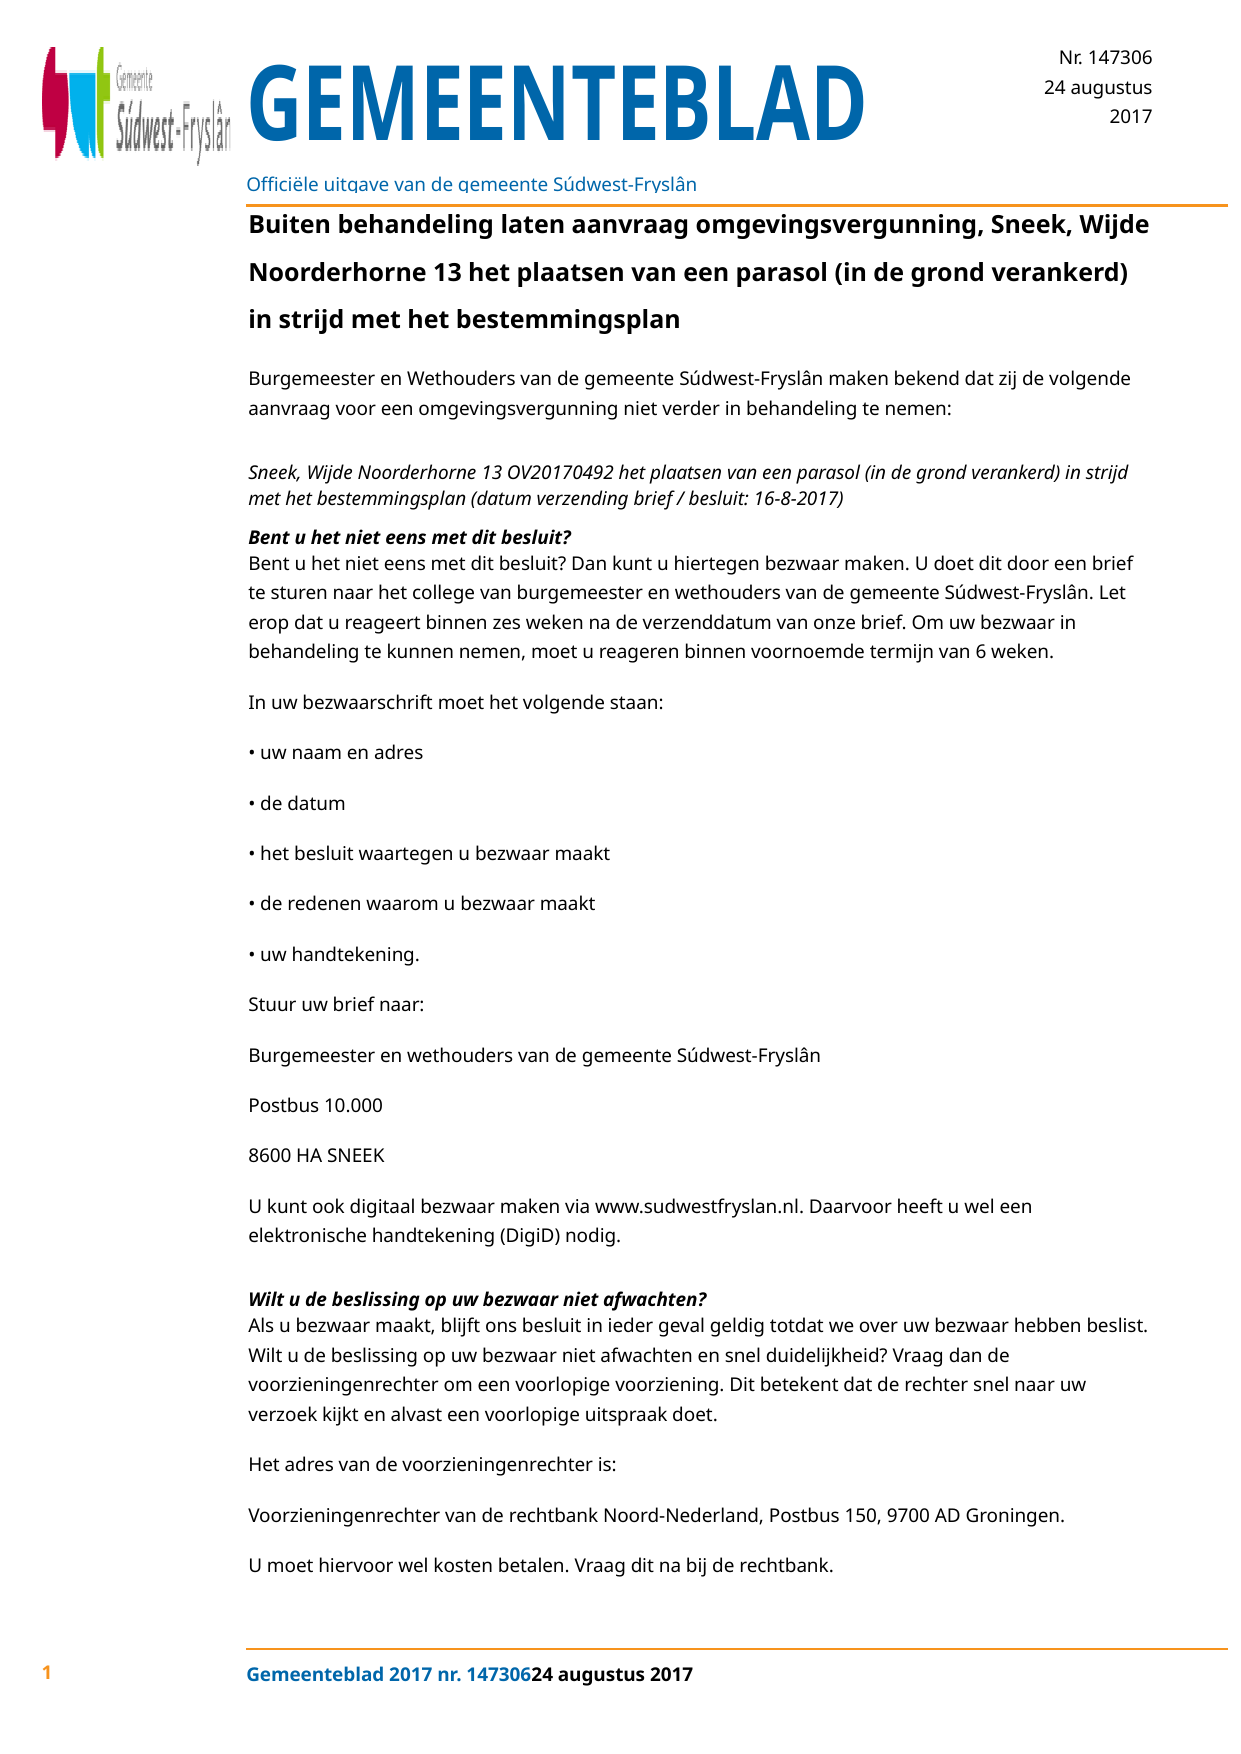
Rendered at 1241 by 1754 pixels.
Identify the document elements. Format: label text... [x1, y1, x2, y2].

text Voorzieningenrechter van de rechtbank Noord-Nederland, Postbus 150, 9700 AD Groningen. [248, 1502, 1152, 1528]
text Postbus 10.000 [248, 1092, 1152, 1118]
text Stuur uw brief naar: [248, 991, 1152, 1017]
text • uw handtekening. [248, 941, 1152, 967]
text • de datum [248, 790, 1152, 816]
text Burgemeester en Wethouders van de gemeente Súdwest-Fryslân maken bekend dat zij de volgende aanvraag voor een omgevingsvergunning niet verder in behandeling te nemen: [248, 366, 1152, 421]
text U kunt ook digitaal bezwaar maken via www.sudwestfryslan.nl. Daarvoor heeft u wel een elektronische handtekening (DigiD) nodig. [248, 1193, 1152, 1248]
text Buiten behandeling laten aanvraag omgevingsvergunning, Sneek, Wijde Noorderhorne 13 het plaatsen van een parasol (in de grond verankerd) in strijd met het bestemmingsplan [248, 207, 1152, 336]
text Bent u het niet eens met dit besluit? [248, 524, 1152, 550]
text Wilt u de beslissing op uw bezwaar niet afwachten? [248, 1287, 1152, 1312]
picture [41, 47, 231, 172]
text • de redenen waarom u bezwaar maakt [248, 891, 1152, 916]
text • het besluit waartegen u bezwaar maakt [248, 840, 1152, 866]
text In uw bezwaarschrift moet het volgende staan: [248, 689, 1152, 715]
text Het adres van de voorzieningenrechter is: [248, 1452, 1152, 1477]
text Burgemeester en wethouders van de gemeente Súdwest-Fryslân [248, 1042, 1152, 1068]
text Als u bezwaar maakt, blijft ons besluit in ieder geval geldig totdat we over uw bezwaar hebben beslist. Wilt u de beslissing op uw bezwaar niet afwachten en snel duidelijkheid? Vraag dan de voorzieningenrechter om een voorlopige voorziening. Dit betekent dat de rechter snel naar uw verzoek kijkt en alvast een voorlopige uitspraak doet. [248, 1312, 1152, 1427]
text 8600 HA SNEEK [248, 1143, 1152, 1168]
text U moet hiervoor wel kosten betalen. Vraag dit na bij de rechtbank. [248, 1552, 1152, 1578]
text • uw naam en adres [248, 739, 1152, 765]
text Bent u het niet eens met dit besluit? Dan kunt u hiertegen bezwaar maken. U doet dit door een brief te sturen naar het college van burgemeester en wethouders van de gemeente Súdwest-Fryslân. Let erop dat u reageert binnen zes weken na de verzenddatum van onze brief. Om uw bezwaar in behandeling te kunnen nemen, moet u reageren binnen voornoemde termijn van 6 weken. [248, 550, 1152, 664]
text Sneek, Wijde Noorderhorne 13 OV20170492 het plaatsen van een parasol (in de grond verankerd) in strijd met het bestemmingsplan (datum verzending brief / besluit: 16-8-2017) [248, 459, 1152, 511]
